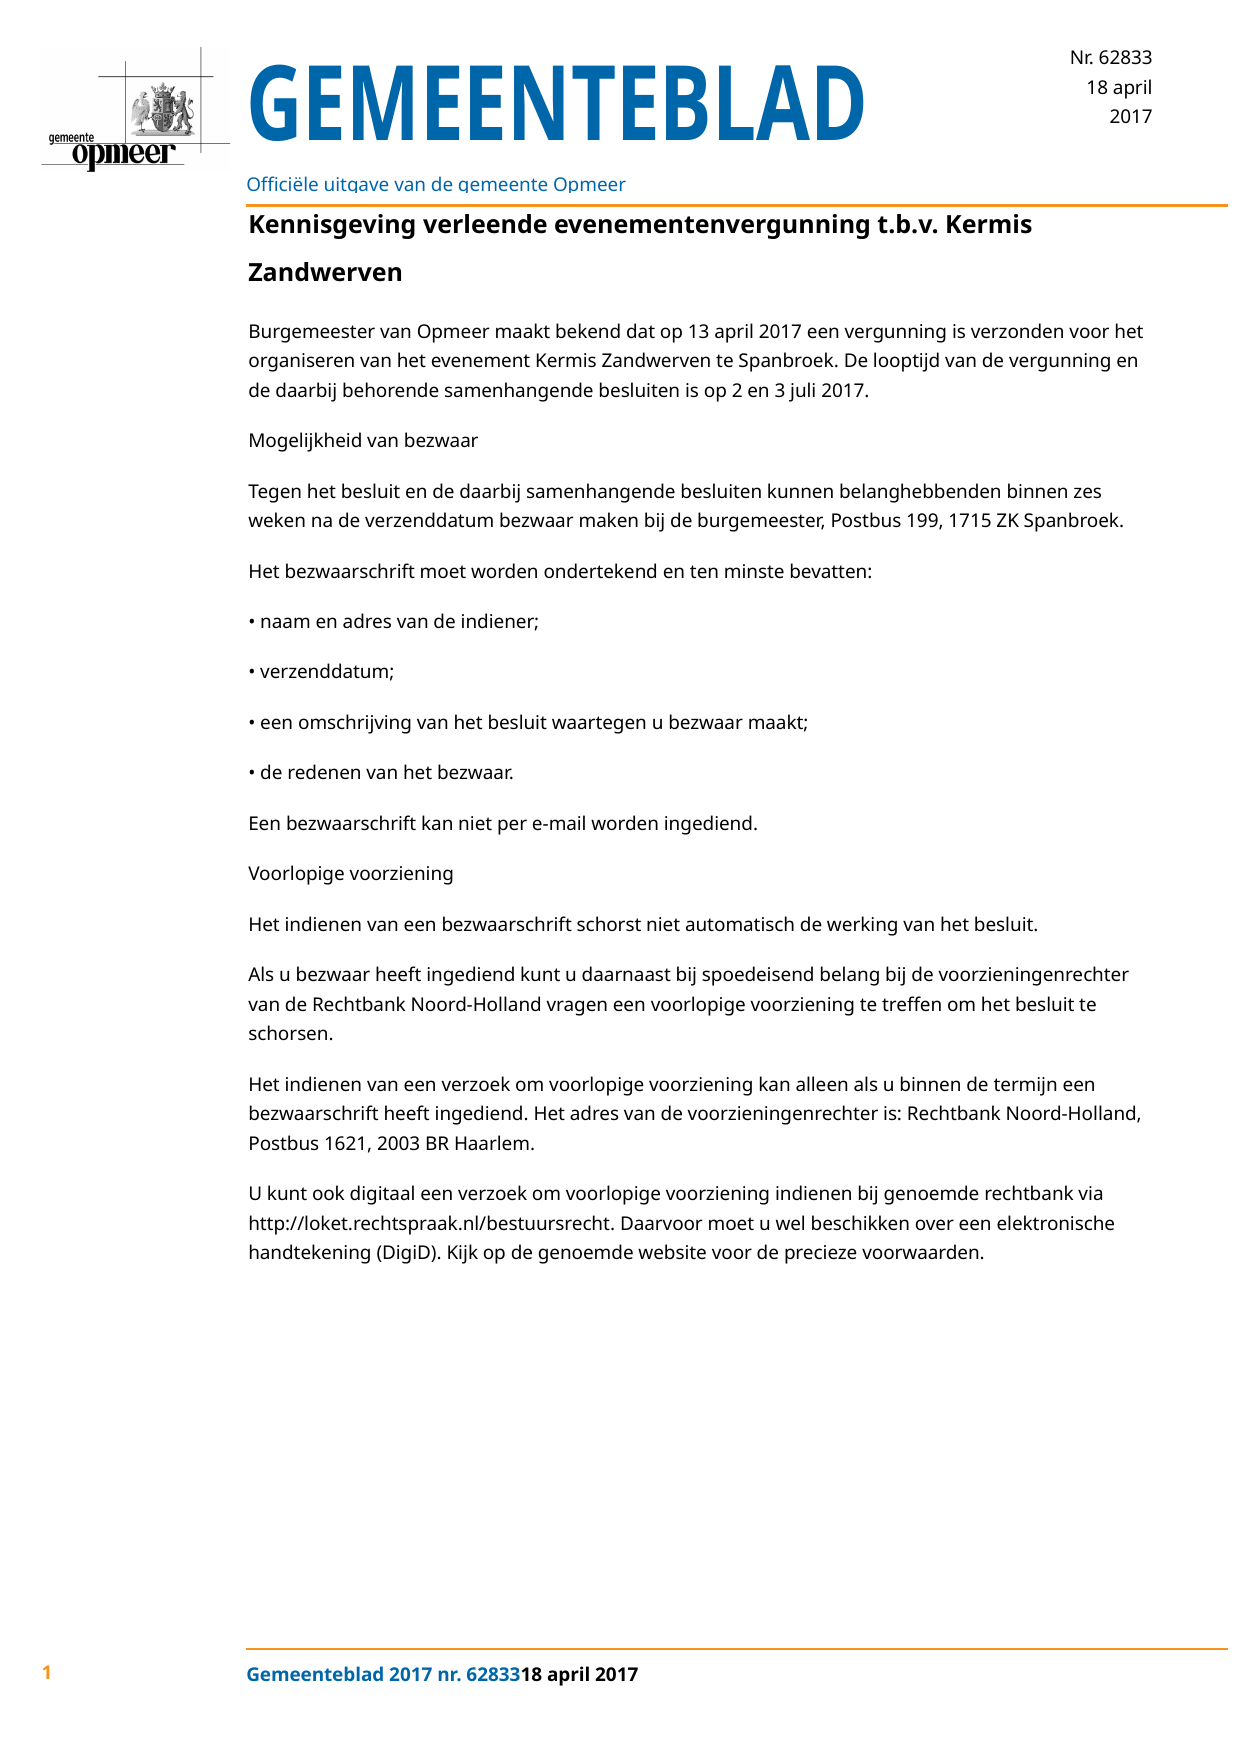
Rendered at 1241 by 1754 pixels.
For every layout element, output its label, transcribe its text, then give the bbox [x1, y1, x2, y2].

text Een bezwaarschrift kan niet per e-mail worden ingediend. [248, 810, 1152, 836]
picture [41, 47, 231, 172]
text • verzenddatum; [248, 659, 1152, 684]
text • een omschrijving van het besluit waartegen u bezwaar maakt; [248, 709, 1152, 735]
text Mogelijkheid van bezwaar [248, 427, 1152, 453]
text Voorlopige voorziening [248, 860, 1152, 886]
text Het bezwaarschrift moet worden ondertekend en ten minste bevatten: [248, 558, 1152, 584]
text Burgemeester van Opmeer maakt bekend dat op 13 april 2017 een vergunning is verzonden voor het organiseren van het evenement Kermis Zandwerven te Spanbroek. De looptijd van de vergunning en de daarbij behorende samenhangende besluiten is op 2 en 3 juli 2017. [248, 318, 1152, 403]
text Het indienen van een verzoek om voorlopige voorziening kan alleen als u binnen de termijn een bezwaarschrift heeft ingediend. Het adres van de voorzieningenrechter is: Rechtbank Noord-Holland, Postbus 1621, 2003 BR Haarlem. [248, 1071, 1152, 1156]
text Tegen het besluit en de daarbij samenhangende besluiten kunnen belanghebbenden binnen zes weken na de verzenddatum bezwaar maken bij de burgemeester, Postbus 199, 1715 ZK Spanbroek. [248, 478, 1152, 533]
text U kunt ook digitaal een verzoek om voorlopige voorziening indienen bij genoemde rechtbank via http://loket.rechtspraak.nl/bestuursrecht. Daarvoor moet u wel beschikken over een elektronische handtekening (DigiD). Kijk op de genoemde website voor de precieze voorwaarden. [248, 1180, 1152, 1265]
text • naam en adres van de indiener; [248, 608, 1152, 634]
text Kennisgeving verleende evenementenvergunning t.b.v. Kermis Zandwerven [248, 207, 1152, 288]
text • de redenen van het bezwaar. [248, 759, 1152, 785]
text Als u bezwaar heeft ingediend kunt u daarnaast bij spoedeisend belang bij de voorzieningenrechter van de Rechtbank Noord-Holland vragen een voorlopige voorziening te treffen om het besluit te schorsen. [248, 961, 1152, 1046]
text Het indienen van een bezwaarschrift schorst niet automatisch de werking van het besluit. [248, 911, 1152, 937]
